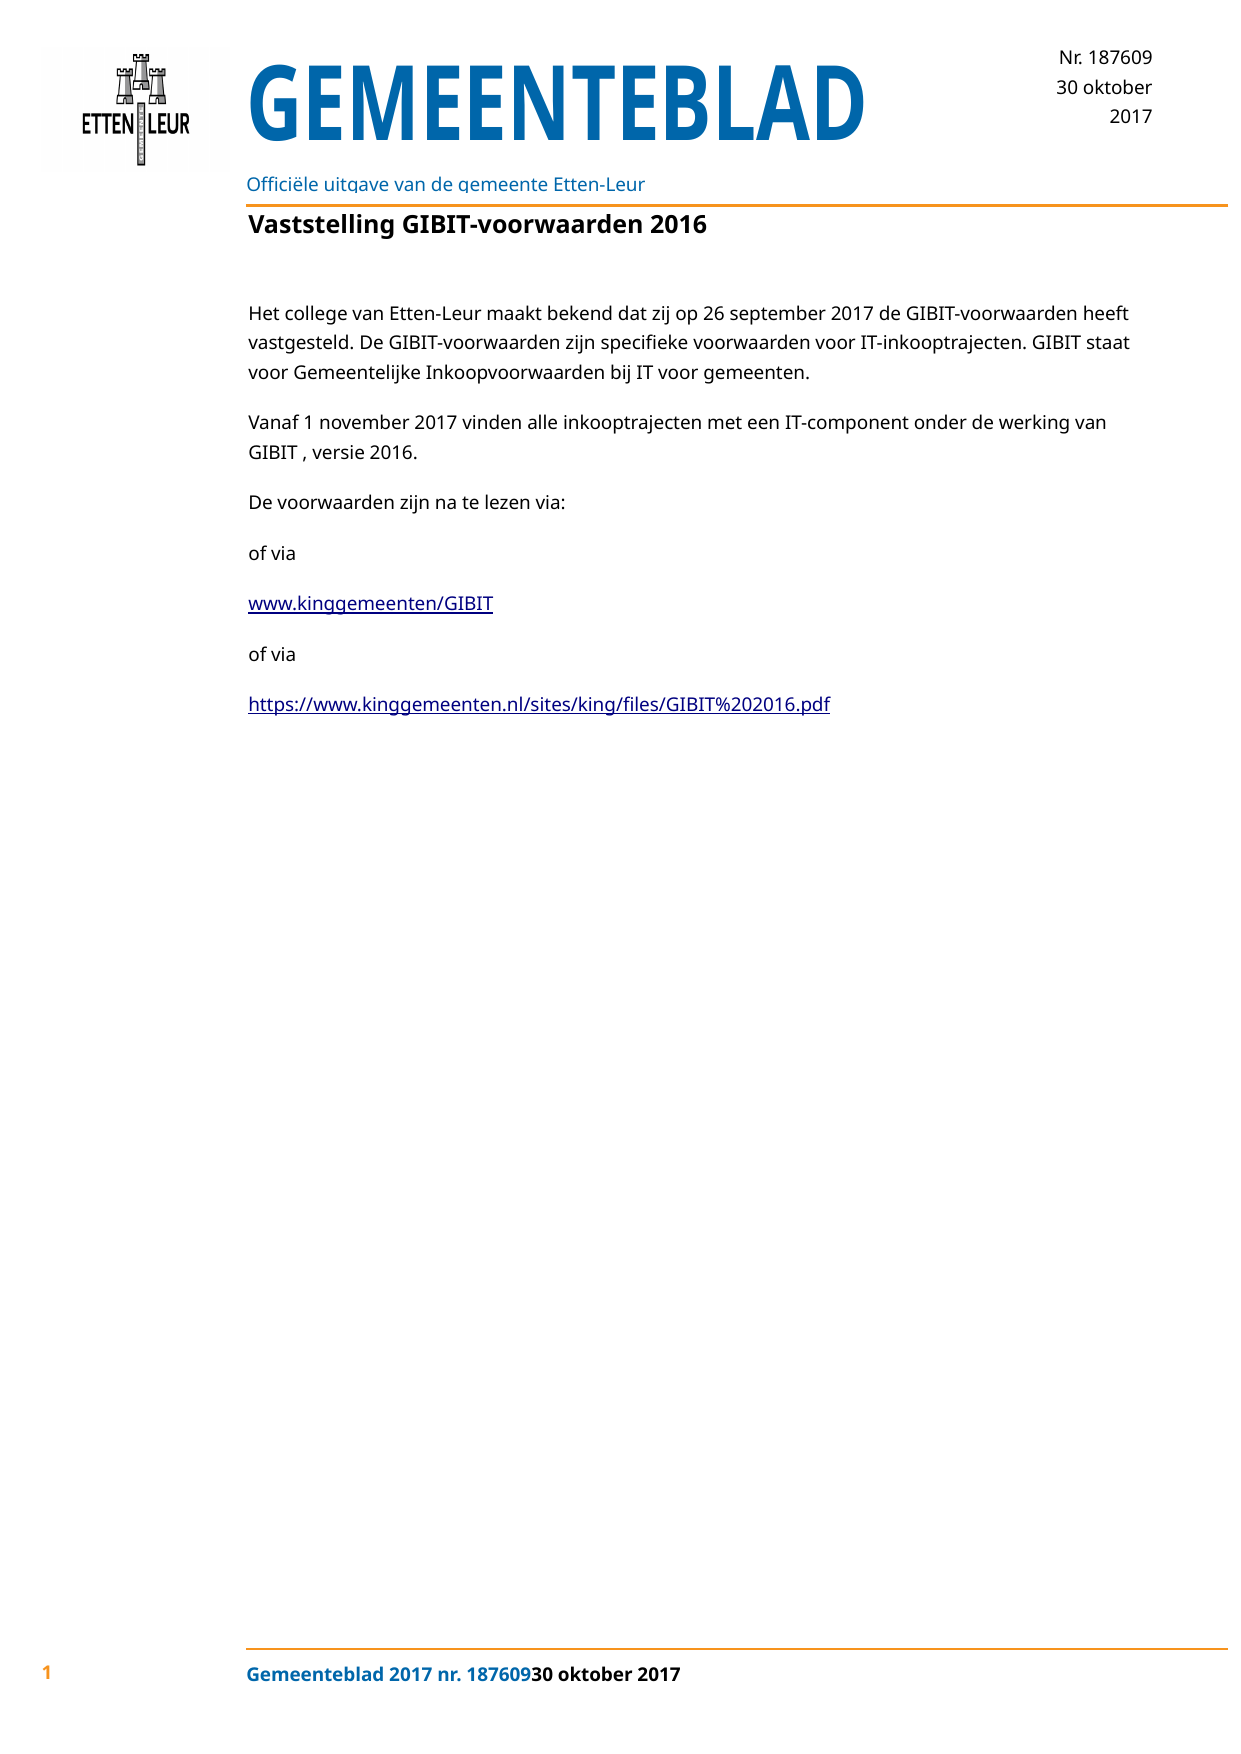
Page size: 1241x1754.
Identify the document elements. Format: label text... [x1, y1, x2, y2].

text www.kinggemeenten/GIBIT [248, 590, 1152, 616]
text of via [248, 540, 1152, 566]
text Vanaf 1 november 2017 vinden alle inkooptrajecten met een IT-component onder de werking van GIBIT , versie 2016. [248, 409, 1152, 465]
text De voorwaarden zijn na te lezen via: [248, 489, 1152, 515]
text Vaststelling GIBIT-voorwaarden 2016 [248, 207, 1152, 241]
text https://www.kinggemeenten.nl/sites/king/files/GIBIT%202016.pdf [248, 691, 1152, 717]
text Het college van Etten-Leur maakt bekend dat zij op 26 september 2017 de GIBIT-voorwaarden heeft vastgesteld. De GIBIT-voorwaarden zijn specifieke voorwaarden voor IT-inkooptrajecten. GIBIT staat voor Gemeentelijke Inkoopvoorwaarden bij IT voor gemeenten. [248, 300, 1152, 385]
picture [41, 47, 231, 172]
text of via [248, 641, 1152, 666]
